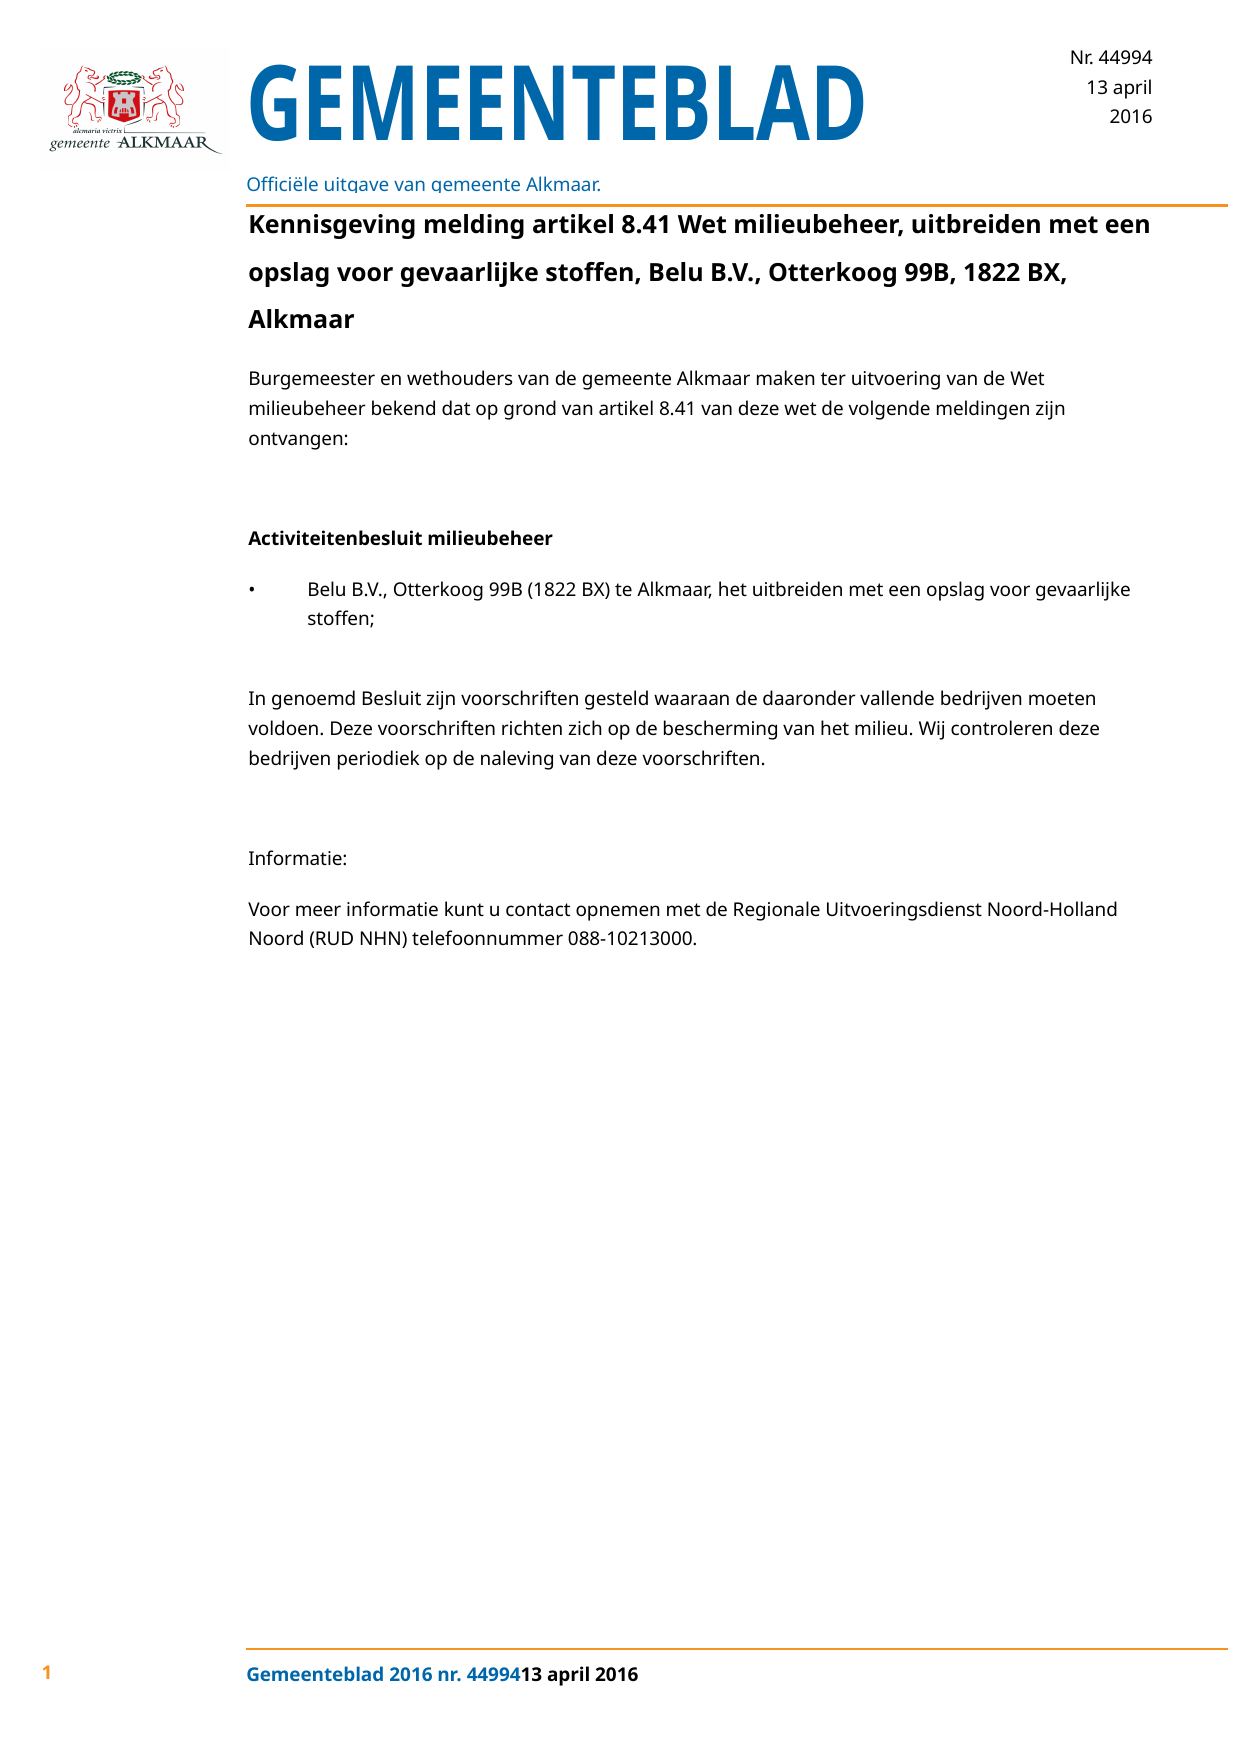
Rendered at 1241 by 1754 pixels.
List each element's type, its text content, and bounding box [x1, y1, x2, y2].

text Informatie: [248, 846, 1152, 871]
text Voor meer informatie kunt u contact opnemen met de Regionale Uitvoeringsdienst Noord-Holland Noord (RUD NHN) telefoonnummer 088-10213000. [248, 896, 1152, 951]
list Belu B.V., Otterkoog 99B (1822 BX) te Alkmaar, het uitbreiden met een opslag voor gevaarlijke stoffen; [248, 576, 1152, 631]
text Activiteitenbesluit milieubeheer [248, 526, 1152, 551]
picture [41, 47, 231, 172]
text Kennisgeving melding artikel 8.41 Wet milieubeheer, uitbreiden met een opslag voor gevaarlijke stoffen, Belu B.V., Otterkoog 99B, 1822 BX, Alkmaar [248, 207, 1152, 336]
text In genoemd Besluit zijn voorschriften gesteld waaraan de daaronder vallende bedrijven moeten voldoen. Deze voorschriften richten zich op de bescherming van het milieu. Wij controleren deze bedrijven periodiek op de naleving van deze voorschriften. [248, 686, 1152, 770]
text Burgemeester en wethouders van de gemeente Alkmaar maken ter uitvoering van de Wet milieubeheer bekend dat op grond van artikel 8.41 van deze wet de volgende meldingen zijn ontvangen: [248, 366, 1152, 450]
